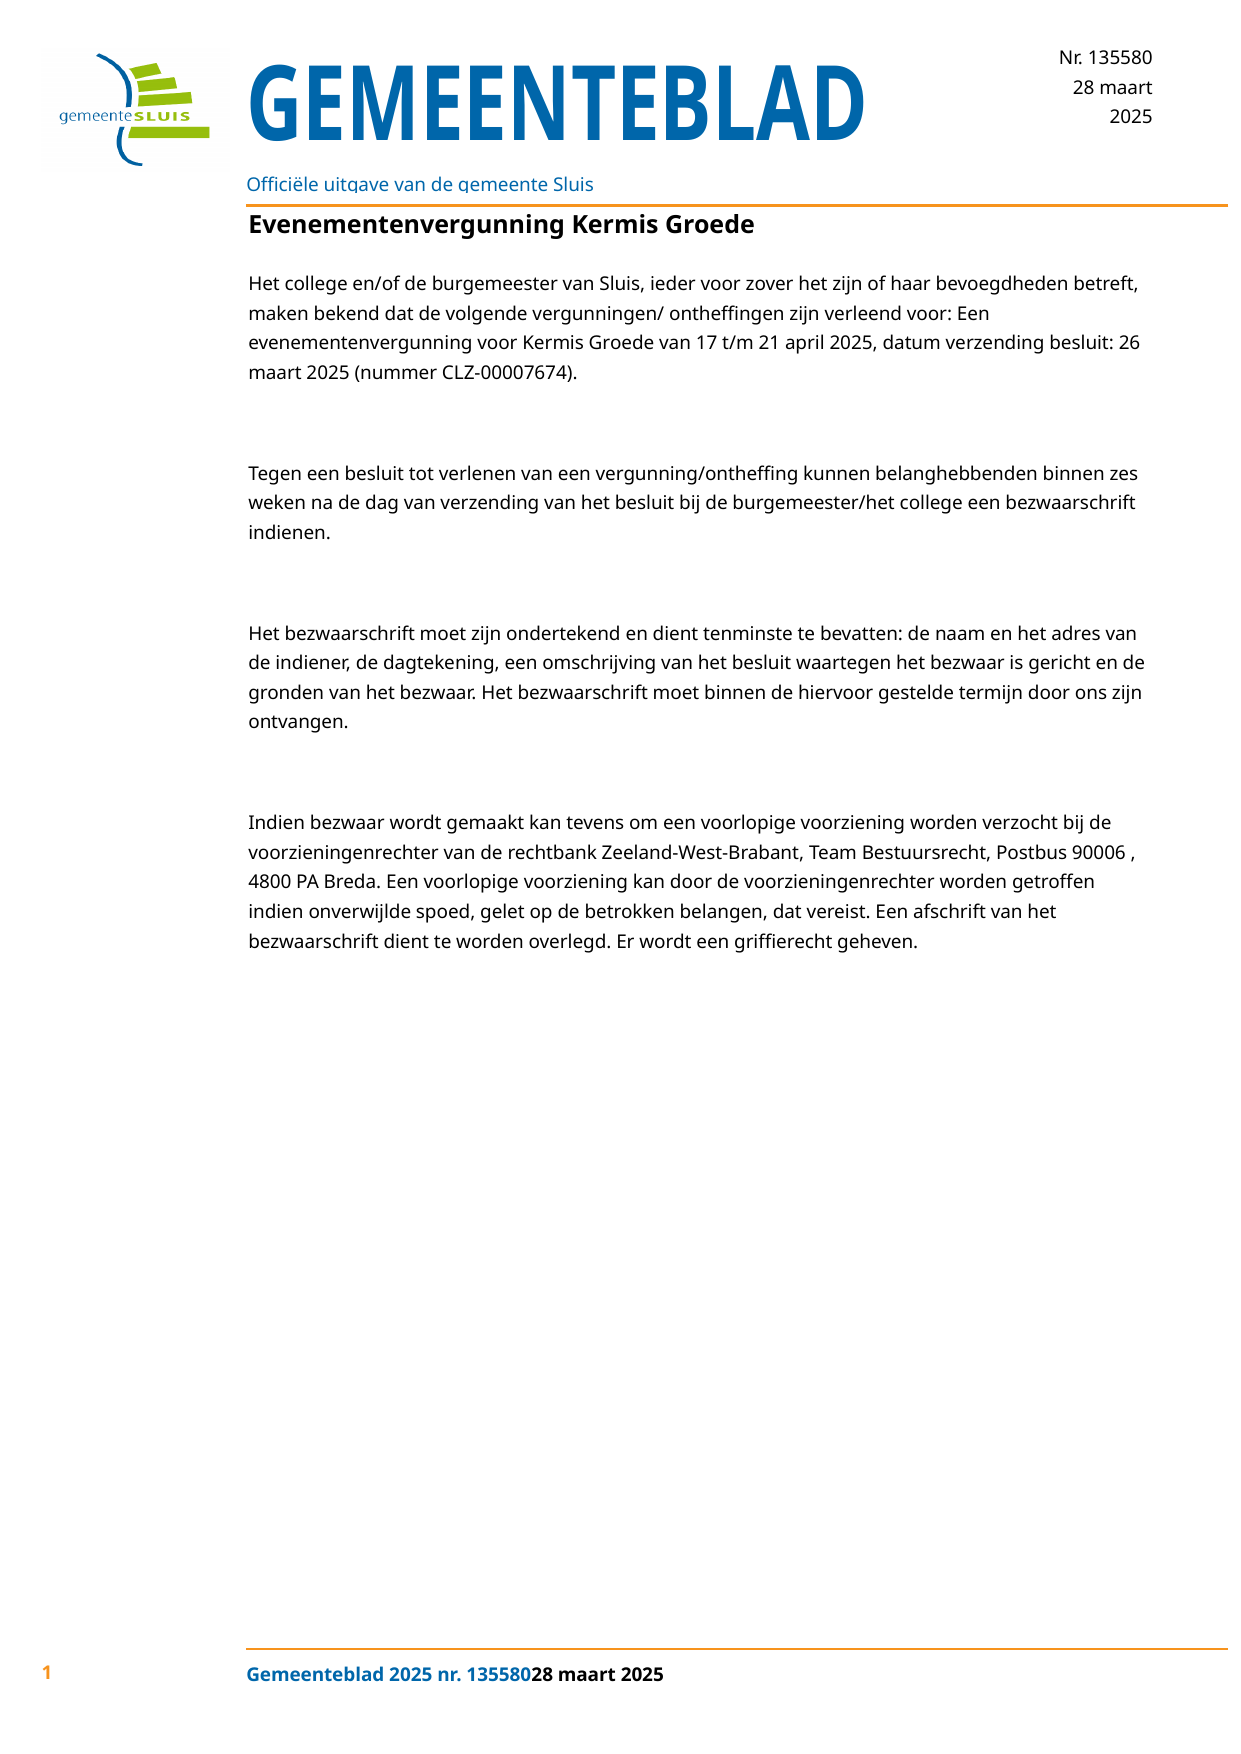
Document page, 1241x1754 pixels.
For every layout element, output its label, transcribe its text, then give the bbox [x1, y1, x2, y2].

text Indien bezwaar wordt gemaakt kan tevens om een voorlopige voorziening worden verzocht bij de voorzieningenrechter van de rechtbank Zeeland-West-Brabant, Team Bestuursrecht, Postbus 90006 , 4800 PA Breda. Een voorlopige voorziening kan door de voorzieningenrechter worden getroffen indien onverwijlde spoed, gelet op de betrokken belangen, dat vereist. Een afschrift van het bezwaarschrift dient te worden overlegd. Er wordt een griffierecht geheven. [248, 809, 1152, 953]
picture [41, 47, 231, 172]
text Evenementenvergunning Kermis Groede [248, 207, 1152, 241]
text Tegen een besluit tot verlenen van een vergunning/ontheffing kunnen belanghebbenden binnen zes weken na de dag van verzending van het besluit bij de burgemeester/het college een bezwaarschrift indienen. [248, 460, 1152, 545]
text Het college en/of de burgemeester van Sluis, ieder voor zover het zijn of haar bevoegdheden betreft, maken bekend dat de volgende vergunningen/ ontheffingen zijn verleend voor: Een evenementenvergunning voor Kermis Groede van 17 t/m 21 april 2025, datum verzending besluit: 26 maart 2025 (nummer CLZ-00007674). [248, 270, 1152, 385]
text Het bezwaarschrift moet zijn ondertekend en dient tenminste te bevatten: de naam en het adres van de indiener, de dagtekening, een omschrijving van het besluit waartegen het bezwaar is gericht en de gronden van het bezwaar. Het bezwaarschrift moet binnen de hiervoor gestelde termijn door ons zijn ontvangen. [248, 620, 1152, 734]
